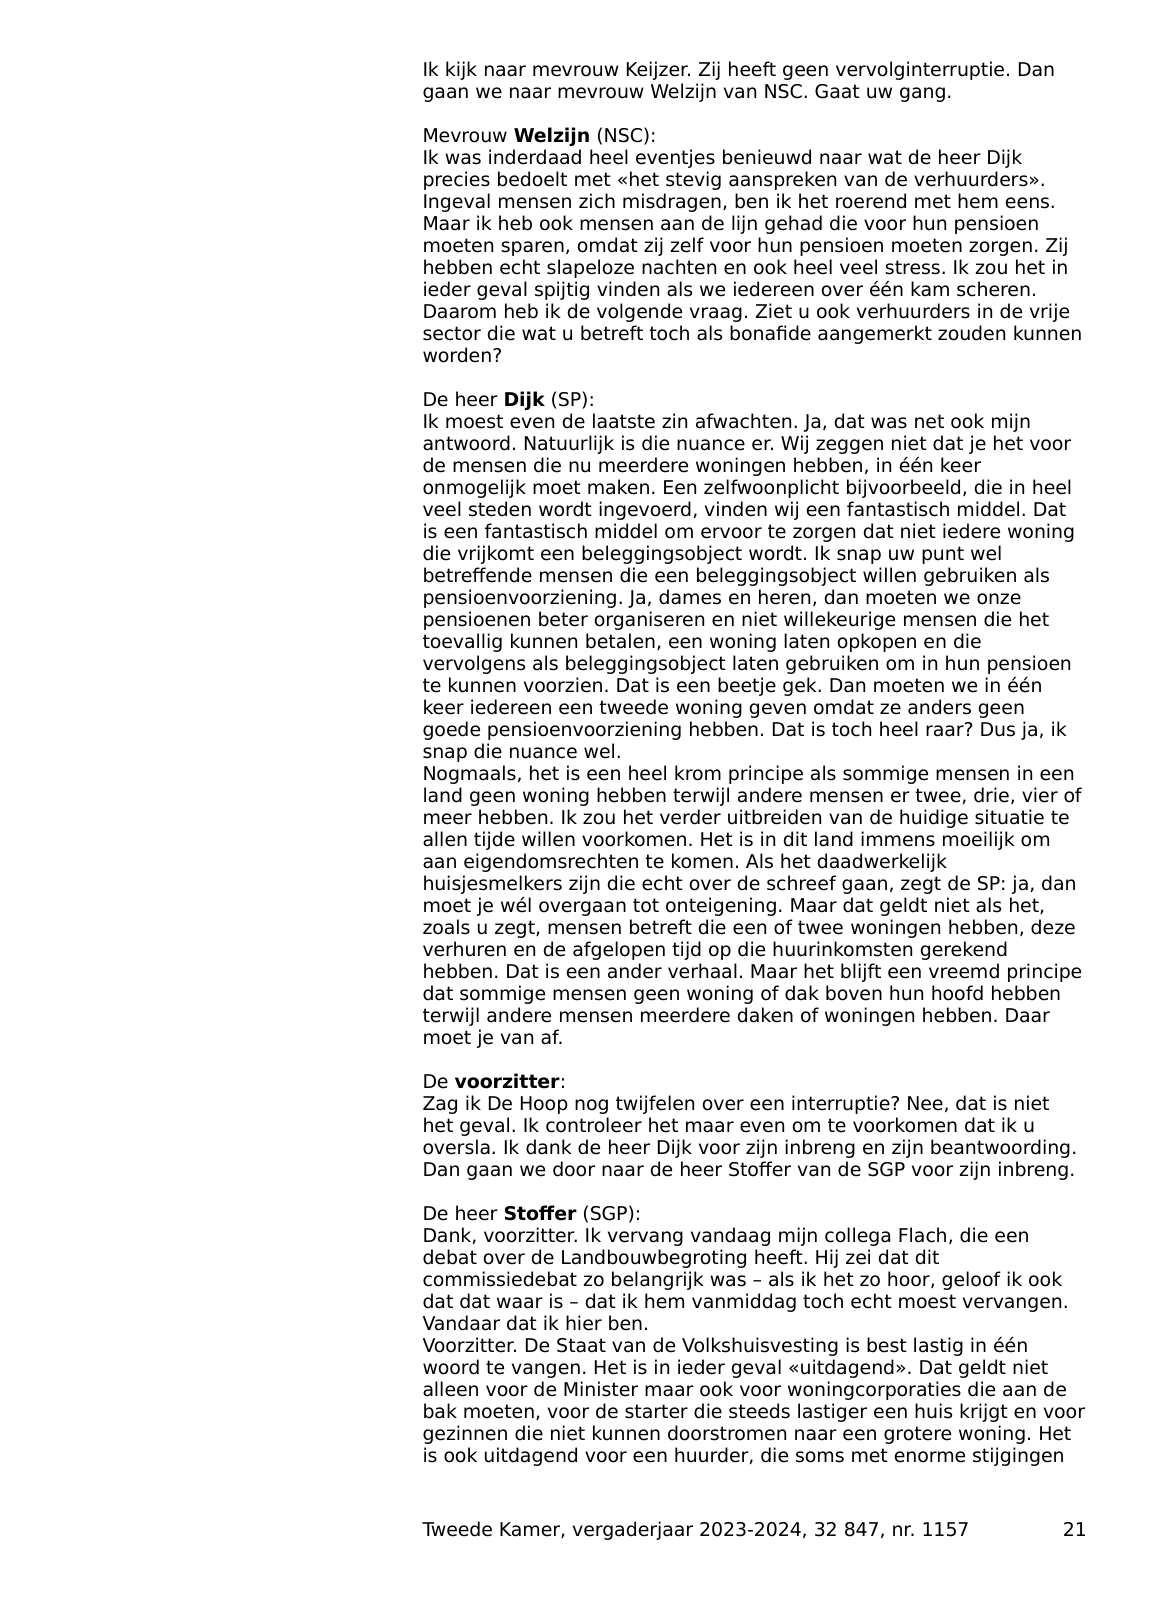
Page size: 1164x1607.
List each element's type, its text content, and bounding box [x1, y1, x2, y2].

text Mevrouw Welzijn (NSC): [422, 125, 1087, 147]
text Voorzitter. De Staat van de Volkshuisvesting is best lastig in één woord te vangen. Het is in ieder geval «uitdagend». Dat geldt niet alleen voor de Minister maar ook voor woningcorporaties die aan de bak moeten, voor de starter die steeds lastiger een huis krijgt en voor gezinnen die niet kunnen doorstromen naar een grotere woning. Het is ook uitdagend voor een huurder, die soms met enorme stijgingen [422, 1335, 1087, 1467]
text Nogmaals, het is een heel krom principe als sommige mensen in een land geen woning hebben terwijl andere mensen er twee, drie, vier of meer hebben. Ik zou het verder uitbreiden van de huidige situatie te allen tijde willen voorkomen. Het is in dit land immens moeilijk om aan eigendomsrechten te komen. Als het daadwerkelijk huisjesmelkers zijn die echt over de schreef gaan, zegt de SP: ja, dan moet je wél overgaan tot onteigening. Maar dat geldt niet als het, zoals u zegt, mensen betreft die een of twee woningen hebben, deze verhuren en de afgelopen tijd op die huurinkomsten gerekend hebben. Dat is een ander verhaal. Maar het blijft een vreemd principe dat sommige mensen geen woning of dak boven hun hoofd hebben terwijl andere mensen meerdere daken of woningen hebben. Daar moet je van af. [422, 763, 1087, 1048]
text Ik moest even de laatste zin afwachten. Ja, dat was net ook mijn antwoord. Natuurlijk is die nuance er. Wij zeggen niet dat je het voor de mensen die nu meerdere woningen hebben, in één keer onmogelijk moet maken. Een zelfwoonplicht bijvoorbeeld, die in heel veel steden wordt ingevoerd, vinden wij een fantastisch middel. Dat is een fantastisch middel om ervoor te zorgen dat niet iedere woning die vrijkomt een beleggingsobject wordt. Ik snap uw punt wel betreffende mensen die een beleggingsobject willen gebruiken als pensioenvoorziening. Ja, dames en heren, dan moeten we onze pensioenen beter organiseren en niet willekeurige mensen die het toevallig kunnen betalen, een woning laten opkopen en die vervolgens als beleggingsobject laten gebruiken om in hun pensioen te kunnen voorzien. Dat is een beetje gek. Dan moeten we in één keer iedereen een tweede woning geven omdat ze anders geen goede pensioenvoorziening hebben. Dat is toch heel raar? Dus ja, ik snap die nuance wel. [422, 411, 1087, 763]
text Ik kijk naar mevrouw Keijzer. Zij heeft geen vervolginterruptie. Dan gaan we naar mevrouw Welzijn van NSC. Gaat uw gang. [422, 59, 1087, 103]
text Zag ik De Hoop nog twijfelen over een interruptie? Nee, dat is niet het geval. Ik controleer het maar even om te voorkomen dat ik u oversla. Ik dank de heer Dijk voor zijn inbreng en zijn beantwoording. Dan gaan we door naar de heer Stoffer van de SGP voor zijn inbreng. [422, 1093, 1087, 1181]
text De voorzitter: [422, 1071, 1087, 1093]
text Ik was inderdaad heel eventjes benieuwd naar wat de heer Dijk precies bedoelt met «het stevig aanspreken van de verhuurders». Ingeval mensen zich misdragen, ben ik het roerend met hem eens. Maar ik heb ook mensen aan de lijn gehad die voor hun pensioen moeten sparen, omdat zij zelf voor hun pensioen moeten zorgen. Zij hebben echt slapeloze nachten en ook heel veel stress. Ik zou het in ieder geval spijtig vinden als we iedereen over één kam scheren. Daarom heb ik de volgende vraag. Ziet u ook verhuurders in de vrije sector die wat u betreft toch als bonafide aangemerkt zouden kunnen worden? [422, 147, 1087, 367]
text Dank, voorzitter. Ik vervang vandaag mijn collega Flach, die een debat over de Landbouwbegroting heeft. Hij zei dat dit commissiedebat zo belangrijk was – als ik het zo hoor, geloof ik ook dat dat waar is – dat ik hem vanmiddag toch echt moest vervangen. Vandaar dat ik hier ben. [422, 1225, 1087, 1335]
text De heer Stoffer (SGP): [422, 1203, 1087, 1225]
text De heer Dijk (SP): [422, 389, 1087, 411]
